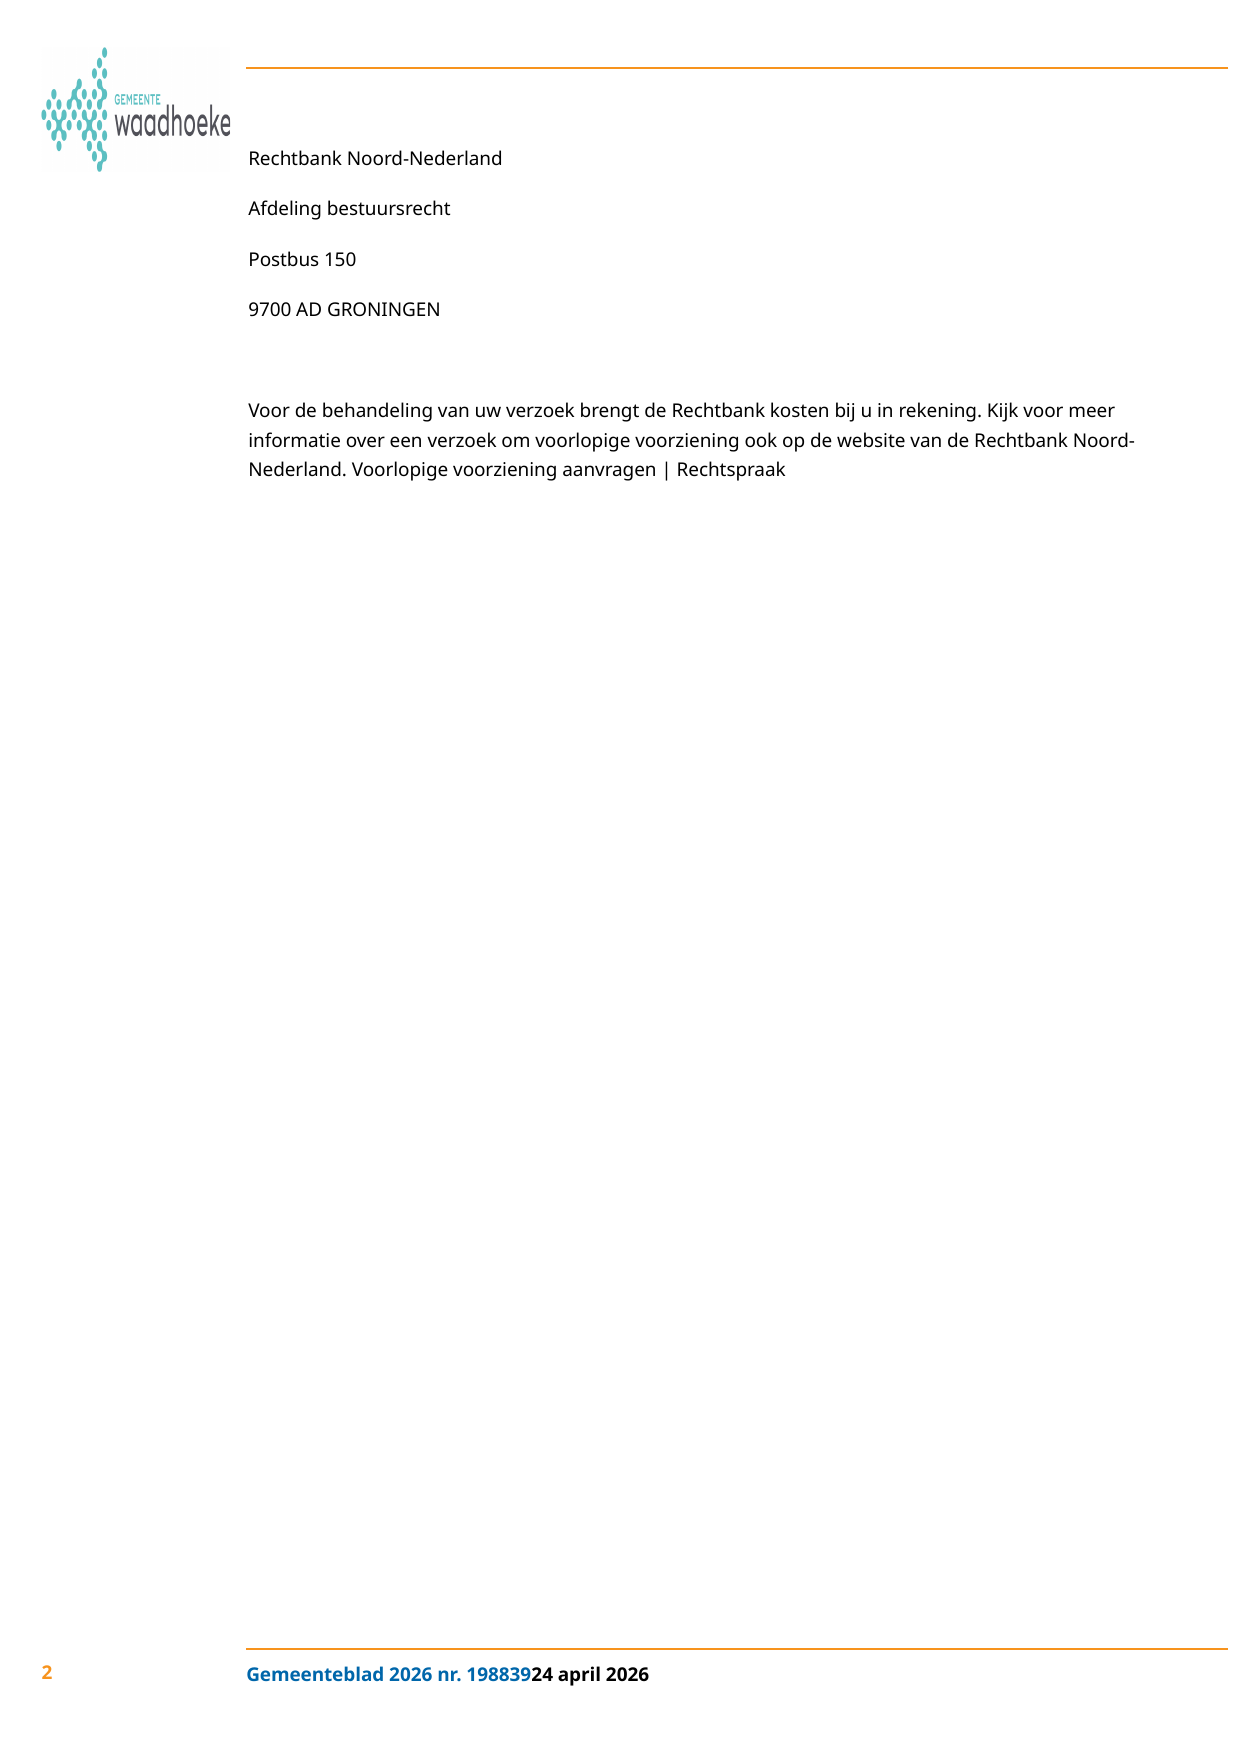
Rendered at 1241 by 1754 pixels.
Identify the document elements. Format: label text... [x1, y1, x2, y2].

text Afdeling bestuursrecht [248, 196, 1152, 221]
text 9700 AD GRONINGEN [248, 296, 1152, 322]
text Postbus 150 [248, 246, 1152, 272]
picture [41, 47, 231, 172]
text Voor de behandeling van uw verzoek brengt de Rechtbank kosten bij u in rekening. Kijk voor meer informatie over een verzoek om voorlopige voorziening ook op de website van de Rechtbank Noord-Nederland. Voorlopige voorziening aanvragen | Rechtspraak [248, 397, 1152, 482]
text Rechtbank Noord-Nederland [248, 145, 1152, 171]
